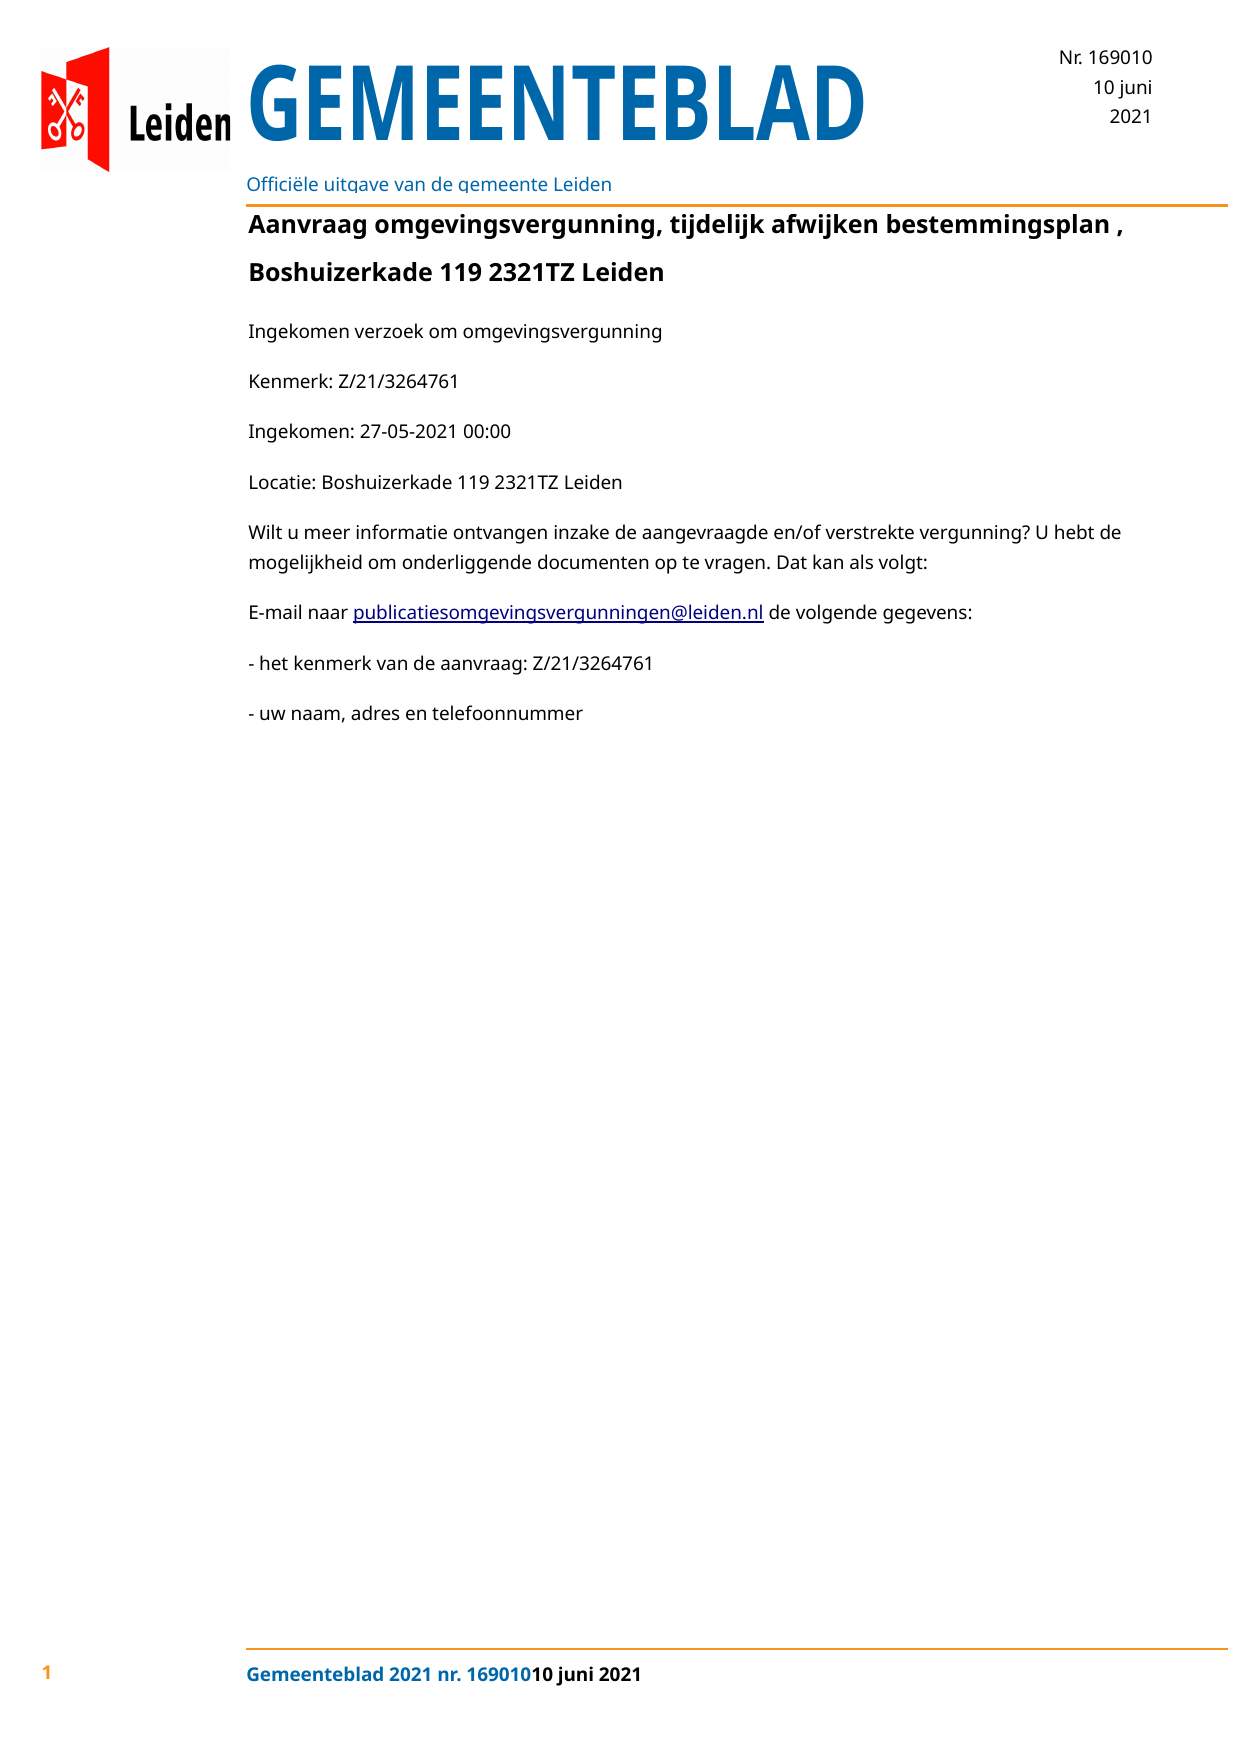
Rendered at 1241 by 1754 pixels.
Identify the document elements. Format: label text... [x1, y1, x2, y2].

text Ingekomen: 27-05-2021 00:00 [248, 419, 1152, 444]
text - het kenmerk van de aanvraag: Z/21/3264761 [248, 650, 1152, 676]
text E-mail naar publicatiesomgevingsvergunningen@leiden.nl de volgende gegevens: [248, 599, 1152, 625]
text Kenmerk: Z/21/3264761 [248, 368, 1152, 394]
picture [41, 47, 231, 172]
text - uw naam, adres en telefoonnummer [248, 700, 1152, 726]
text Ingekomen verzoek om omgevingsvergunning [248, 318, 1152, 344]
text Wilt u meer informatie ontvangen inzake de aangevraagde en/of verstrekte vergunning? U hebt de mogelijkheid om onderliggende documenten op te vragen. Dat kan als volgt: [248, 519, 1152, 575]
text Locatie: Boshuizerkade 119 2321TZ Leiden [248, 469, 1152, 495]
text Aanvraag omgevingsvergunning, tijdelijk afwijken bestemmingsplan , Boshuizerkade 119 2321TZ Leiden [248, 207, 1152, 288]
